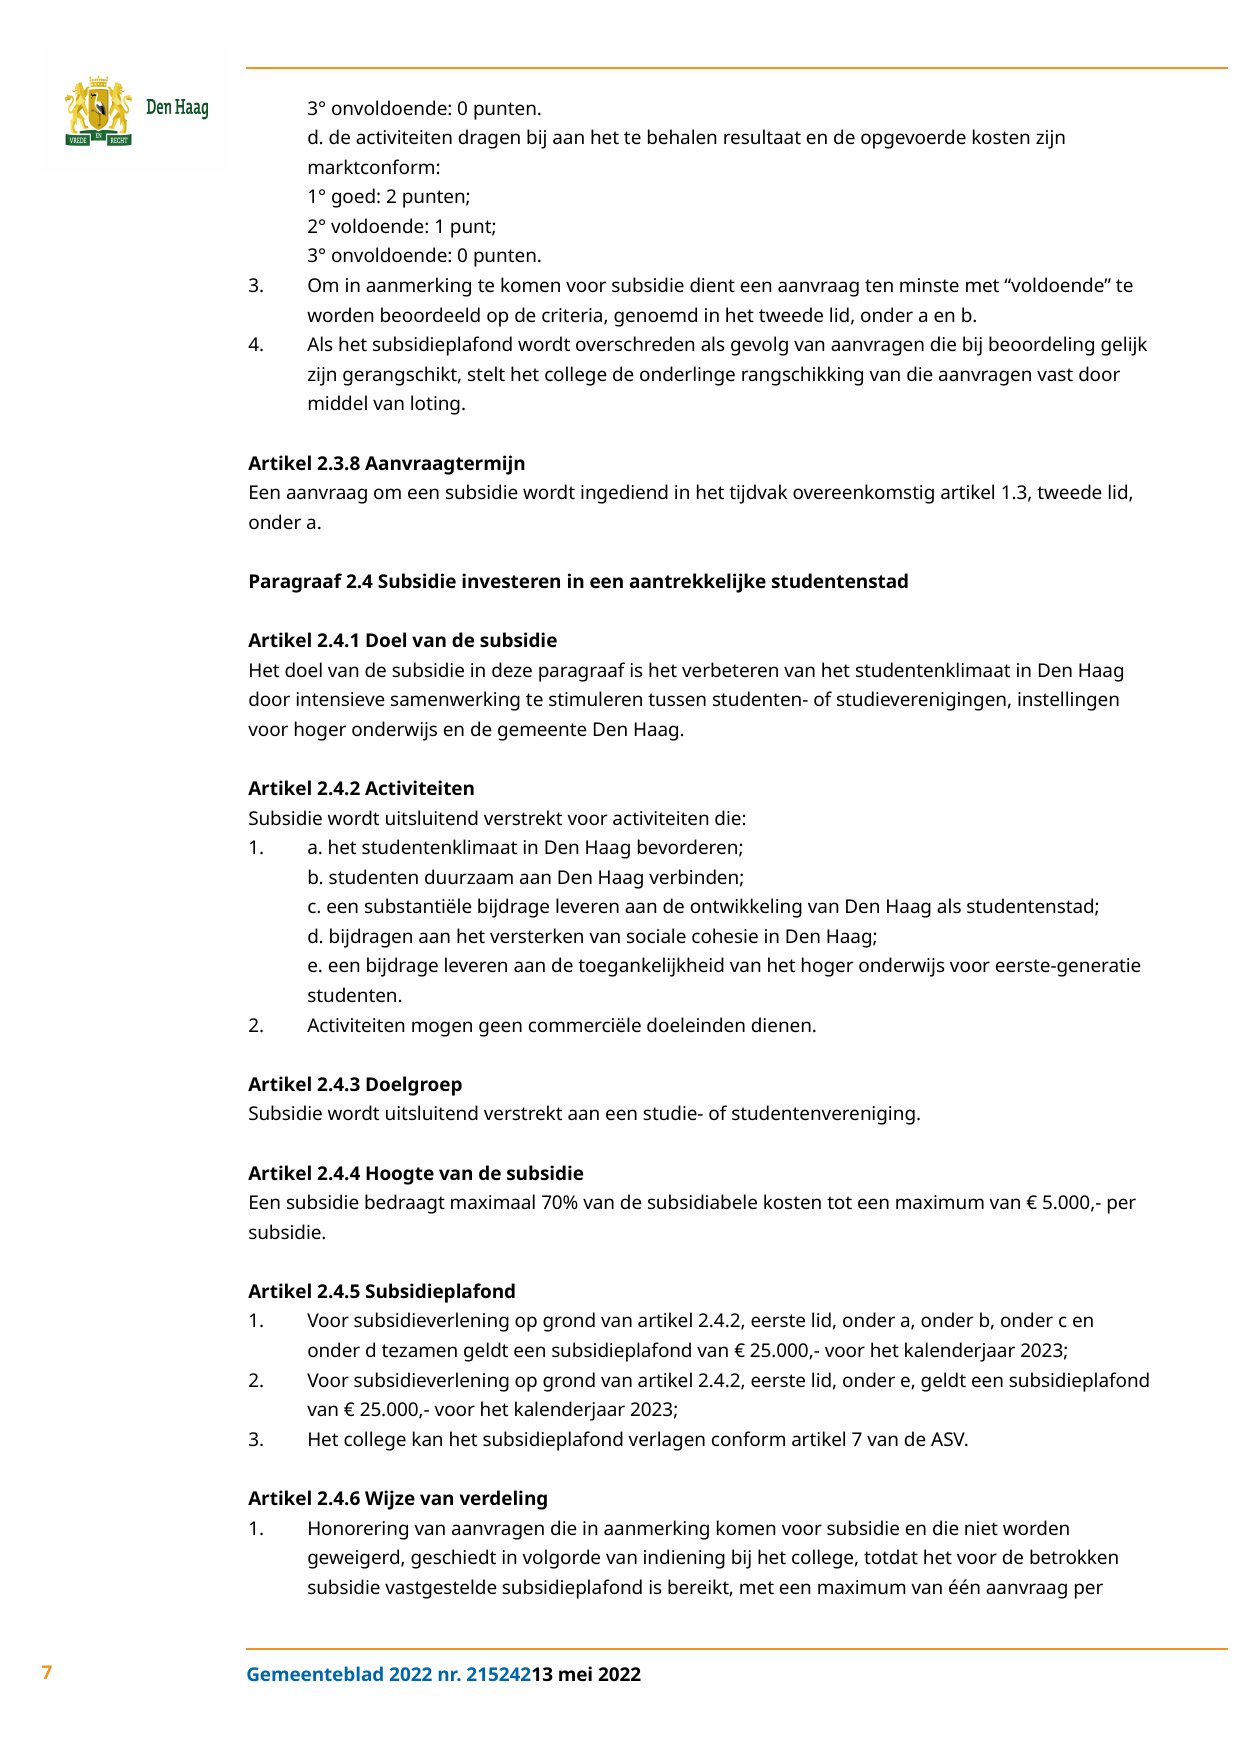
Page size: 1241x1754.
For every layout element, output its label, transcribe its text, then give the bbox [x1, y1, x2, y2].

text Artikel 2.3.8 Aanvraagtermijn [248, 450, 1152, 476]
text Het doel van de subsidie in deze paragraaf is het verbeteren van het studentenklimaat in Den Haag door intensieve samenwerking te stimuleren tussen studenten- of studieverenigingen, instellingen voor hoger onderwijs en de gemeente Den Haag. [248, 657, 1152, 742]
list Het college kan het subsidieplafond verlagen conform artikel 7 van de ASV. [248, 1426, 1152, 1452]
list Voor subsidieverlening op grond van artikel 2.4.2, eerste lid, onder e, geldt een subsidieplafond van € 25.000,- voor het kalenderjaar 2023; [248, 1367, 1152, 1422]
text Subsidie wordt uitsluitend verstrekt aan een studie- of studentenvereniging. [248, 1101, 1152, 1126]
text Een subsidie bedraagt maximaal 70% van de subsidiabele kosten tot een maximum van € 5.000,- per subsidie. [248, 1189, 1152, 1245]
text Artikel 2.4.2 Activiteiten [248, 775, 1152, 801]
list 3° onvoldoende: 0 punten. [248, 95, 1152, 121]
list 2° voldoende: 1 punt; [248, 213, 1152, 239]
text Artikel 2.4.1 Doel van de subsidie [248, 627, 1152, 653]
text Artikel 2.4.6 Wijze van verdeling [248, 1485, 1152, 1511]
text Subsidie wordt uitsluitend verstrekt voor activiteiten die: [248, 805, 1152, 831]
text Een aanvraag om een subsidie wordt ingediend in het tijdvak overeenkomstig artikel 1.3, tweede lid, onder a. [248, 479, 1152, 535]
list Voor subsidieverlening op grond van artikel 2.4.2, eerste lid, onder a, onder b, onder c en onder d tezamen geldt een subsidieplafond van € 25.000,- voor het kalenderjaar 2023; [248, 1308, 1152, 1363]
list Als het subsidieplafond wordt overschreden als gevolg van aanvragen die bij beoordeling gelijk zijn gerangschikt, stelt het college de onderlinge rangschikking van die aanvragen vast door middel van loting. [248, 331, 1152, 416]
list Om in aanmerking te komen voor subsidie dient een aanvraag ten minste met “voldoende” te worden beoordeeld op de criteria, genoemd in het tweede lid, onder a en b. [248, 272, 1152, 328]
list Honorering van aanvragen die in aanmerking komen voor subsidie en die niet worden geweigerd, geschiedt in volgorde van indiening bij het college, totdat het voor de betrokken subsidie vastgestelde subsidieplafond is bereikt, met een maximum van één aanvraag per [248, 1515, 1152, 1600]
list c. een substantiële bijdrage leveren aan de ontwikkeling van Den Haag als studentenstad; [248, 893, 1152, 919]
list Activiteiten mogen geen commerciële doeleinden dienen. [248, 1012, 1152, 1038]
list e. een bijdrage leveren aan de toegankelijkheid van het hoger onderwijs voor eerste-generatie studenten. [248, 953, 1152, 1008]
text Artikel 2.4.4 Hoogte van de subsidie [248, 1160, 1152, 1186]
list b. studenten duurzaam aan Den Haag verbinden; [248, 864, 1152, 890]
list 1° goed: 2 punten; [248, 183, 1152, 209]
text Paragraaf 2.4 Subsidie investeren in een aantrekkelijke studentenstad [248, 568, 1152, 594]
list a. het studentenklimaat in Den Haag bevorderen; [248, 834, 1152, 860]
list 3° onvoldoende: 0 punten. [248, 243, 1152, 268]
text Artikel 2.4.3 Doelgroep [248, 1071, 1152, 1097]
text Artikel 2.4.5 Subsidieplafond [248, 1278, 1152, 1304]
picture [41, 47, 231, 172]
list d. de activiteiten dragen bij aan het te behalen resultaat en de opgevoerde kosten zijn marktconform: [248, 124, 1152, 180]
list d. bijdragen aan het versterken van sociale cohesie in Den Haag; [248, 923, 1152, 949]
